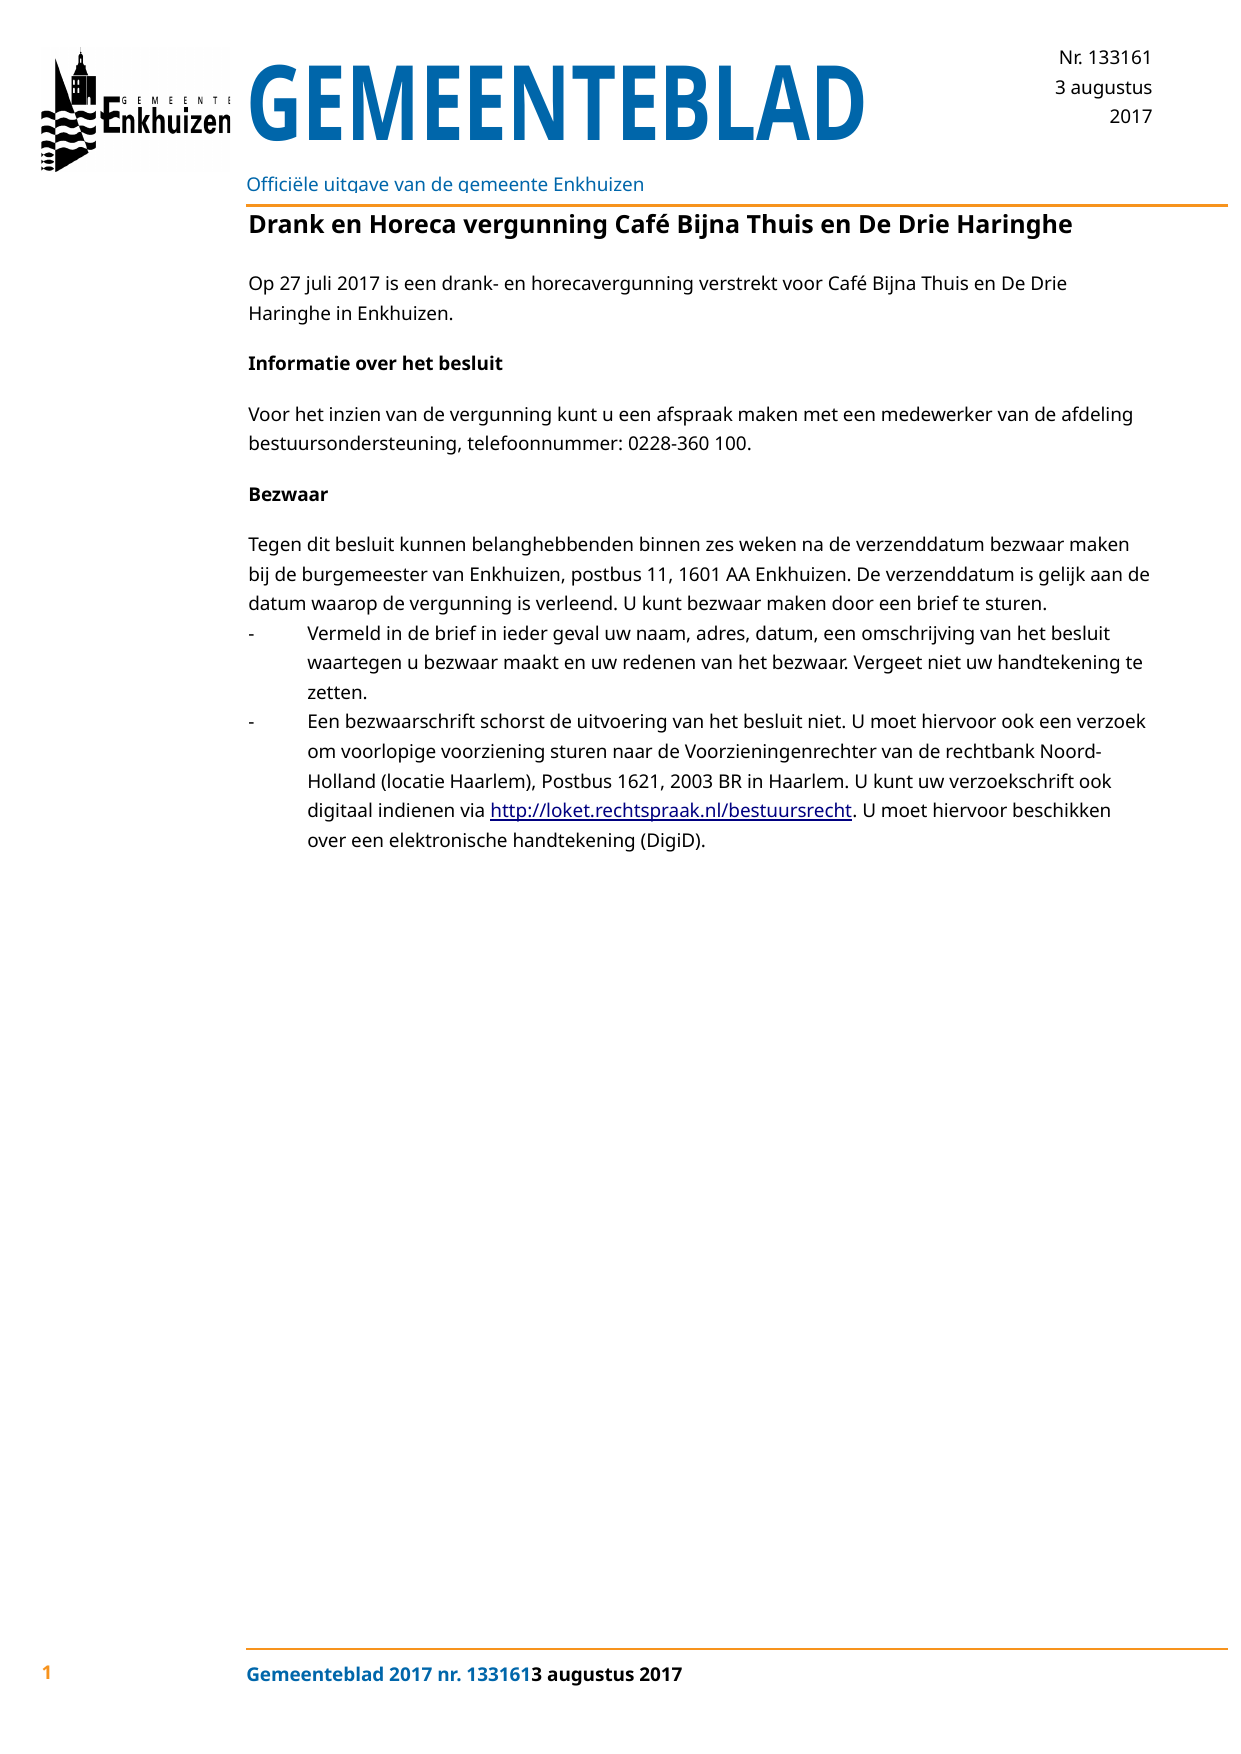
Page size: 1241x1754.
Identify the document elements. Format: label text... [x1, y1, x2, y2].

list Vermeld in de brief in ieder geval uw naam, adres, datum, een omschrijving van het besluit waartegen u bezwaar maakt en uw redenen van het bezwaar. Vergeet niet uw handtekening te zetten. [248, 620, 1152, 705]
text Op 27 juli 2017 is een drank- en horecavergunning verstrekt voor Café Bijna Thuis en De Drie Haringhe in Enkhuizen. [248, 270, 1152, 326]
list Een bezwaarschrift schorst de uitvoering van het besluit niet. U moet hiervoor ook een verzoek om voorlopige voorziening sturen naar de Voorzieningenrechter van de rechtbank Noord-Holland (locatie Haarlem), Postbus 1621, 2003 BR in Haarlem. U kunt uw verzoekschrift ook digitaal indienen via http://loket.rechtspraak.nl/bestuursrecht. U moet hiervoor beschikken over een elektronische handtekening (DigiD). [248, 709, 1152, 853]
text Tegen dit besluit kunnen belanghebbenden binnen zes weken na de verzenddatum bezwaar maken bij de burgemeester van Enkhuizen, postbus 11, 1601 AA Enkhuizen. De verzenddatum is gelijk aan de datum waarop de vergunning is verleend. U kunt bezwaar maken door een brief te sturen. [248, 531, 1152, 616]
text Drank en Horeca vergunning Café Bijna Thuis en De Drie Haringhe [248, 207, 1152, 241]
text Bezwaar [248, 481, 1152, 506]
text Voor het inzien van de vergunning kunt u een afspraak maken met een medewerker van de afdeling bestuursondersteuning, telefoonnummer: 0228-360 100. [248, 401, 1152, 456]
text Informatie over het besluit [248, 350, 1152, 376]
picture [41, 47, 231, 172]
